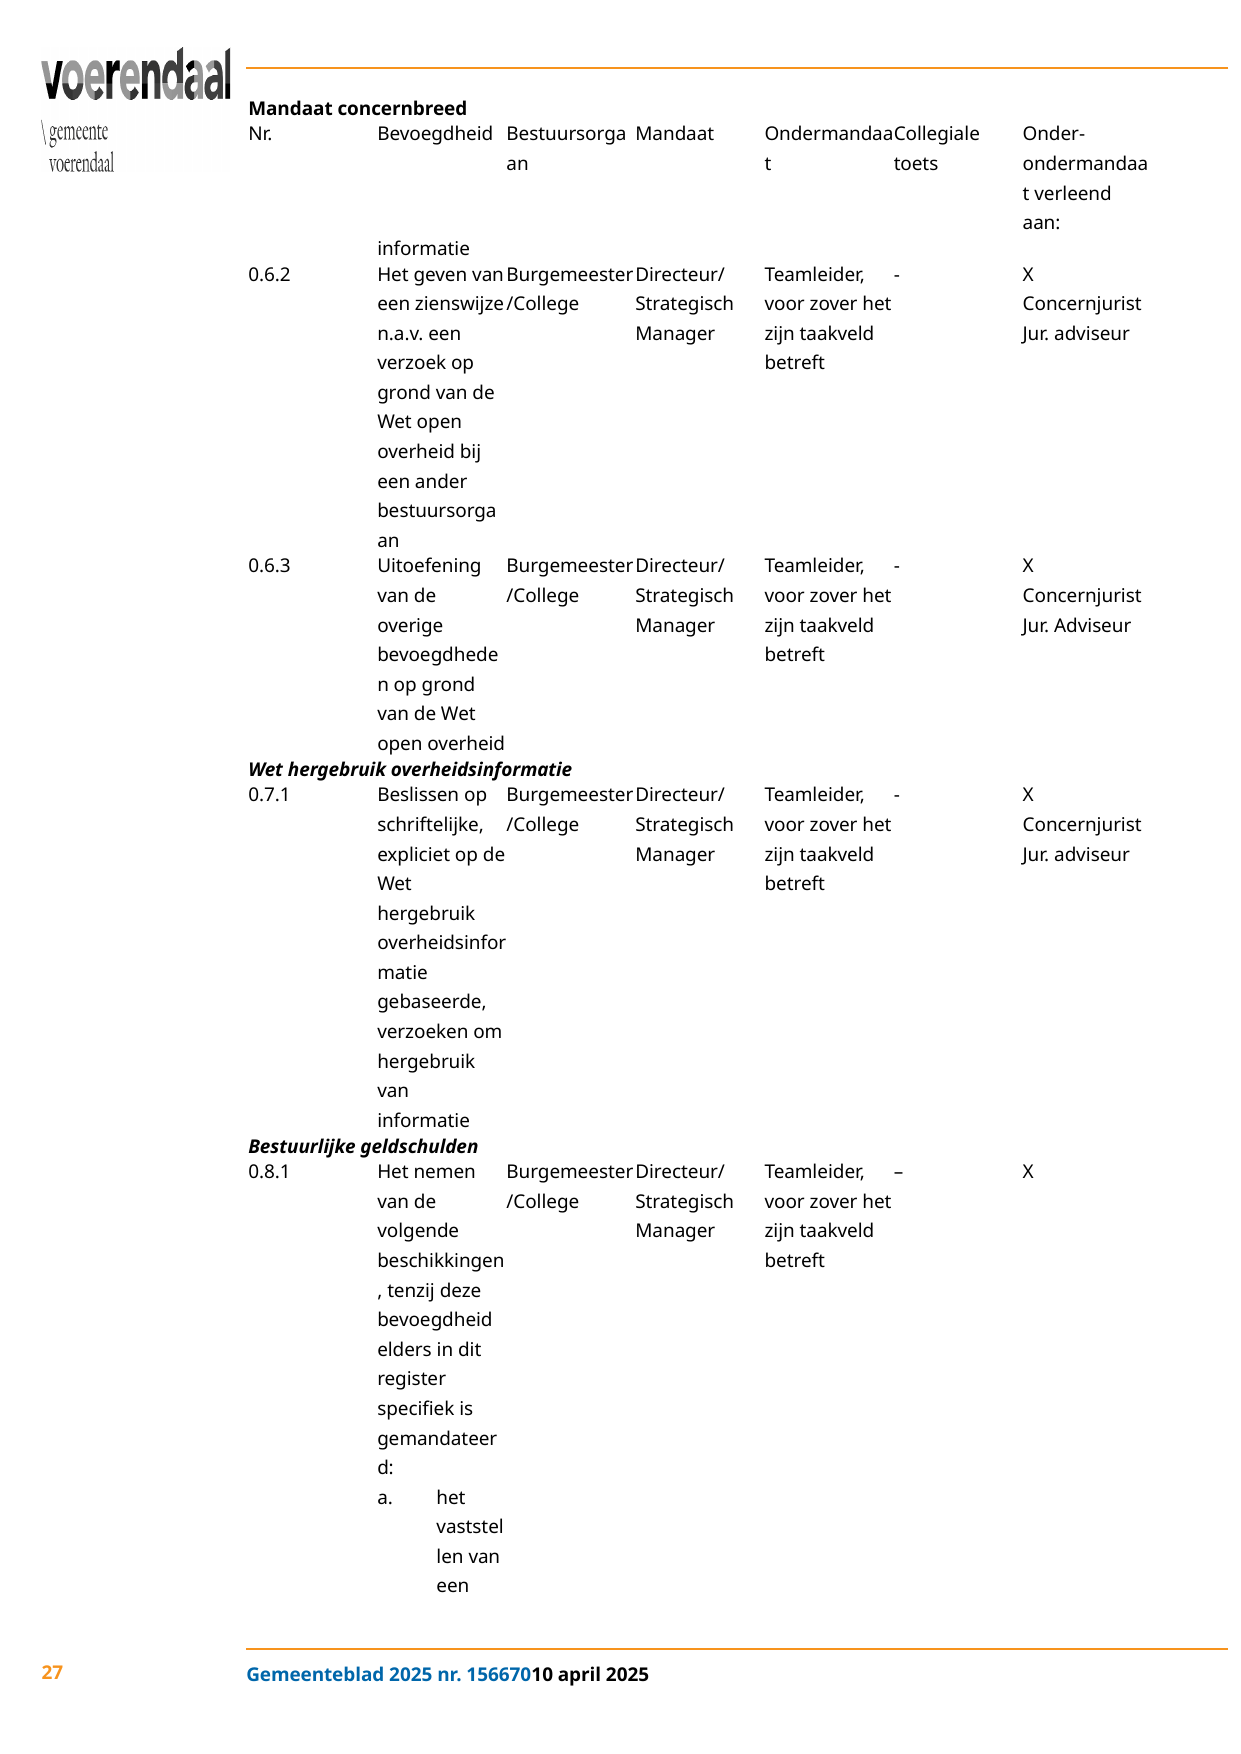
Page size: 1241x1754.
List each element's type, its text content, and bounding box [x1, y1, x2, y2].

table_cell 0.8.1 [248, 1159, 377, 1598]
table_cell [1023, 235, 1152, 261]
table_cell Uitoefening van de overige bevoegdheden op grond van de Wet open overheid [377, 553, 506, 756]
table_cell Burgemeester/College [506, 261, 635, 553]
table_cell informatie [377, 235, 506, 261]
table_cell [635, 235, 764, 261]
table_cell Bestuurlijke geldschulden [248, 1133, 1152, 1158]
table_cell Bevoegdheid [377, 121, 506, 235]
table_cell Directeur/ Strategisch Manager [635, 261, 764, 553]
table_cell Teamleider, voor zover het zijn taakveld betreft [764, 1159, 893, 1598]
table_cell X Concernjurist Jur. adviseur [1023, 782, 1152, 1133]
table_cell Teamleider, voor zover het zijn taakveld betreft [764, 782, 893, 1133]
table_header Mandaat concernbreed [248, 95, 764, 121]
table_cell Burgemeester/College [506, 553, 635, 756]
table_cell Directeur/ Strategisch Manager [635, 553, 764, 756]
table_cell [506, 235, 635, 261]
table_cell [248, 235, 377, 261]
table_cell 0.6.3 [248, 553, 377, 756]
table_cell Directeur/ Strategisch Manager [635, 782, 764, 1133]
table_cell - [894, 782, 1022, 1133]
table_cell [764, 235, 893, 261]
table_cell Ondermandaat [764, 121, 893, 235]
table_cell Onder-ondermandaat verleend aan: [1023, 121, 1152, 235]
table_cell X [1023, 1159, 1152, 1598]
table_cell - [894, 261, 1022, 553]
table_cell Bestuursorgaan [506, 121, 635, 235]
table_cell Nr. [248, 121, 377, 235]
table_cell 0.6.2 [248, 261, 377, 553]
table_cell Teamleider, voor zover het zijn taakveld betreft [764, 261, 893, 553]
table_cell Collegiale toets [894, 121, 1022, 235]
table_cell – [894, 1159, 1022, 1598]
table_cell Teamleider, voor zover het zijn taakveld betreft [764, 553, 893, 756]
table_cell Wet hergebruik overheidsinformatie [248, 756, 1152, 782]
table_header [764, 95, 893, 121]
picture [41, 47, 231, 172]
table_cell - [894, 235, 1022, 261]
table_cell Burgemeester/College [506, 782, 635, 1133]
table_header [894, 95, 1152, 121]
table_cell Burgemeester/College [506, 1159, 635, 1598]
table_cell Mandaat [635, 121, 764, 235]
table_cell X Concernjurist Jur. adviseur [1023, 261, 1152, 553]
table_cell Directeur/ Strategisch Manager [635, 1159, 764, 1598]
table_cell Het geven van een zienswijze n.a.v. een verzoek op grond van de Wet open overheid bij een ander bestuursorgaan [377, 261, 506, 553]
table_cell Beslissen op schriftelijke, expliciet op de Wet hergebruik overheidsinformatie gebaseerde, verzoeken om hergebruik van informatie [377, 782, 506, 1133]
table_cell - [894, 553, 1022, 756]
table_cell 0.7.1 [248, 782, 377, 1133]
table_cell Het nemen van de volgende beschikkingen, tenzij deze bevoegdheid elders in dit register specifiek is gemandateerd: het vaststellen van een [377, 1159, 506, 1598]
table_cell X Concernjurist Jur. Adviseur [1023, 553, 1152, 756]
